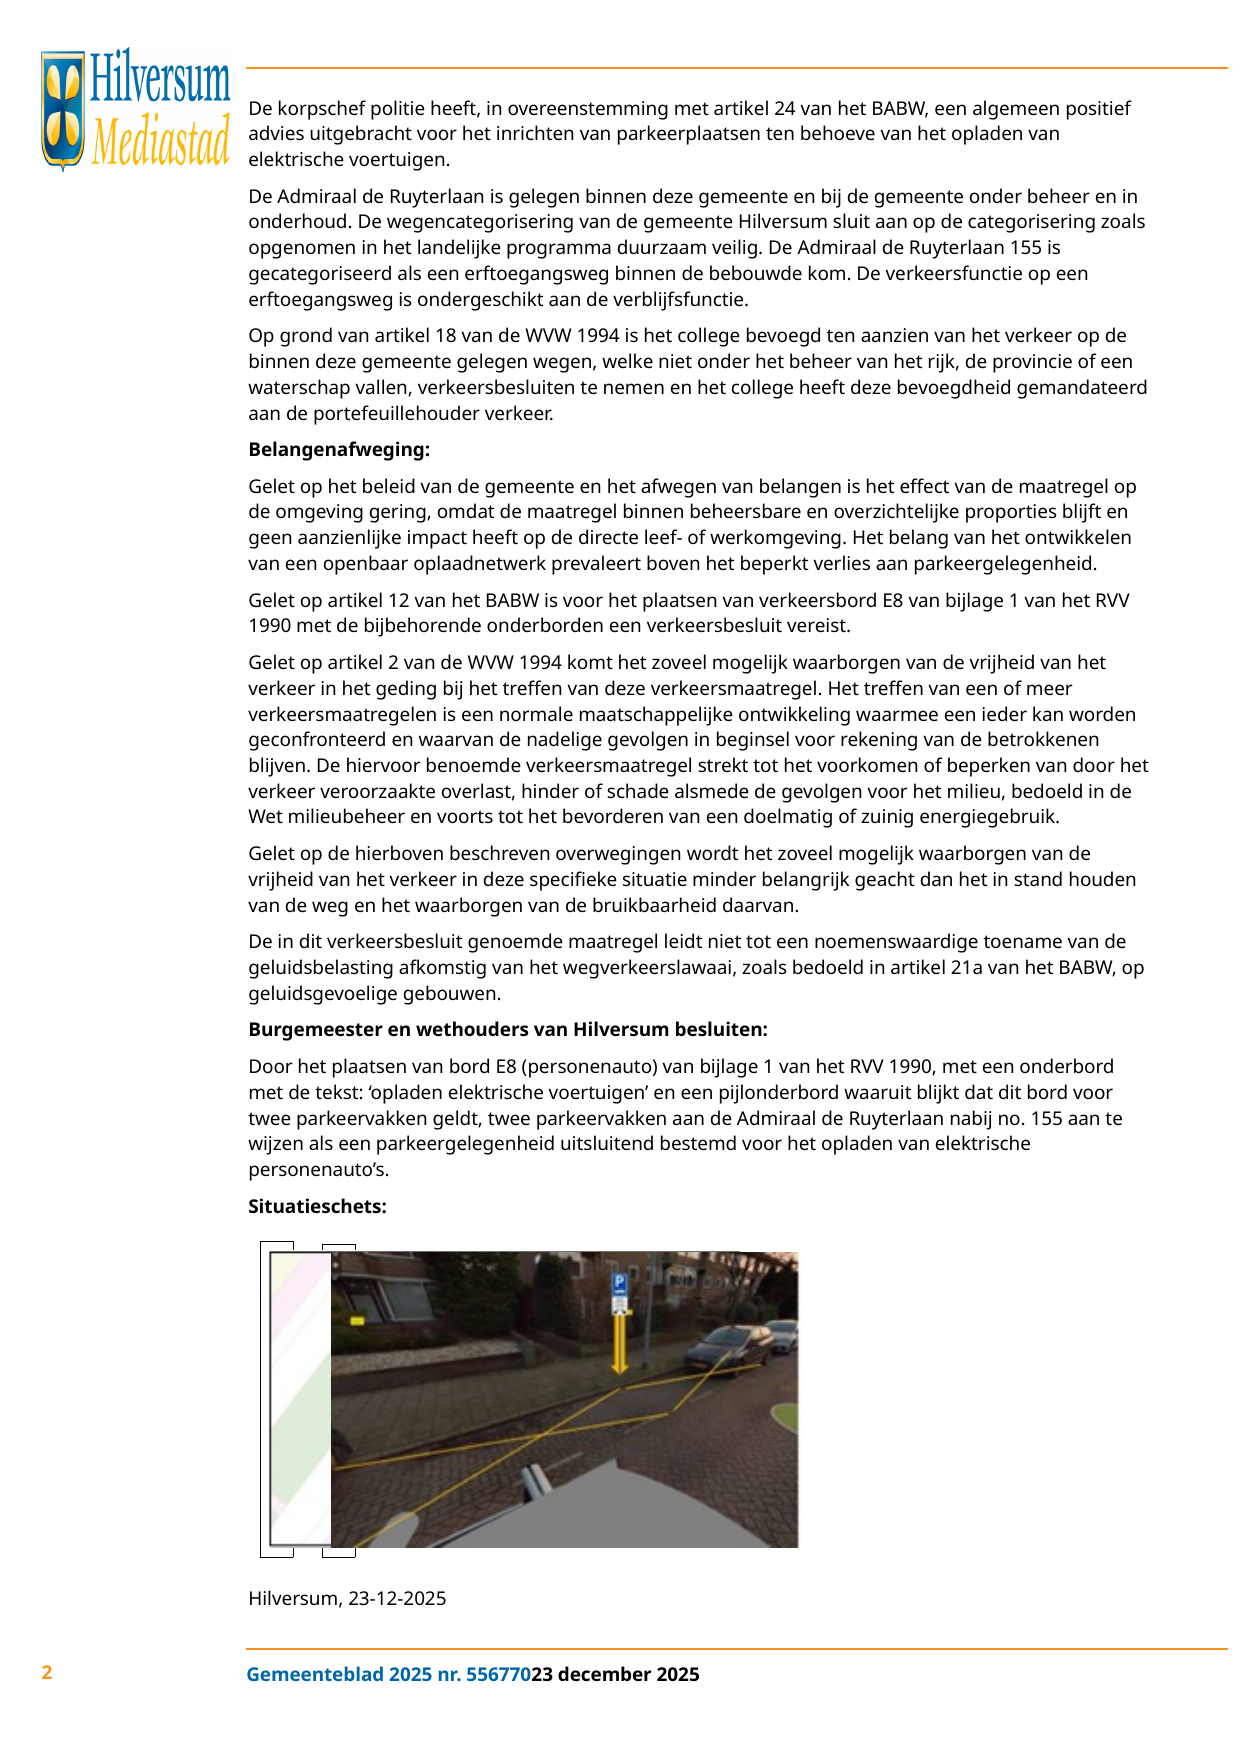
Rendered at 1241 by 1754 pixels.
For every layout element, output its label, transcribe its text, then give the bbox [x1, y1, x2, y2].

text Gelet op artikel 2 van de WVW 1994 komt het zoveel mogelijk waarborgen van de vrijheid van het verkeer in het geding bij het treffen van deze verkeersmaatregel. Het treffen van een of meer verkeersmaatregelen is een normale maatschappelijke ontwikkeling waarmee een ieder kan worden geconfronteerd en waarvan de nadelige gevolgen in beginsel voor rekening van de betrokkenen blijven. De hiervoor benoemde verkeersmaatregel strekt tot het voorkomen of beperken van door het verkeer veroorzaakte overlast, hinder of schade alsmede de gevolgen voor het milieu, bedoeld in de Wet milieubeheer en voorts tot het bevorderen van een doelmatig of zuinig energiegebruik. [248, 649, 1152, 829]
text Gelet op artikel 12 van het BABW is voor het plaatsen van verkeersbord E8 van bijlage 1 van het RVV 1990 met de bijbehorende onderborden een verkeersbesluit vereist. [248, 587, 1152, 638]
text Belangenafweging: [248, 436, 1152, 462]
text Situatieschets: [248, 1193, 1152, 1218]
text De in dit verkeersbesluit genoemde maatregel leidt niet tot een noemenswaardige toename van de geluidsbelasting afkomstig van het wegverkeerslawaai, zoals bedoeld in artikel 21a van het BABW, op geluidsgevoelige gebouwen. [248, 928, 1152, 1006]
picture [41, 47, 231, 172]
text Op grond van artikel 18 van de WVW 1994 is het college bevoegd ten aanzien van het verkeer op de binnen deze gemeente gelegen wegen, welke niet onder het beheer van het rijk, de provincie of een waterschap vallen, verkeersbesluiten te nemen en het college heeft deze bevoegdheid gemandateerd aan de portefeuillehouder verkeer. [248, 322, 1152, 425]
text De Admiraal de Ruyterlaan is gelegen binnen deze gemeente en bij de gemeente onder beheer en in onderhoud. De wegencategorisering van de gemeente Hilversum sluit aan op de categorisering zoals opgenomen in het landelijke programma duurzaam veilig. De Admiraal de Ruyterlaan 155 is gecategoriseerd als een erftoegangsweg binnen de bebouwde kom. De verkeersfunctie op een erftoegangsweg is ondergeschikt aan de verblijfsfunctie. [248, 183, 1152, 312]
text De korpschef politie heeft, in overeenstemming met artikel 24 van het BABW, een algemeen positief advies uitgebracht voor het inrichten van parkeerplaatsen ten behoeve van het opladen van elektrische voertuigen. [248, 95, 1152, 172]
text Gelet op het beleid van de gemeente en het afwegen van belangen is het effect van de maatregel op de omgeving gering, omdat de maatregel binnen beheersbare en overzichtelijke proporties blijft en geen aanzienlijke impact heeft op de directe leef- of werkomgeving. Het belang van het ontwikkelen van een openbaar oplaadnetwerk prevaleert boven het beperkt verlies aan parkeergelegenheid. [248, 473, 1152, 576]
text Door het plaatsen van bord E8 (personenauto) van bijlage 1 van het RVV 1990, met een onderbord met de tekst: ‘opladen elektrische voertuigen’ en een pijlonderbord waaruit blijkt dat dit bord voor twee parkeervakken geldt, twee parkeervakken aan de Admiraal de Ruyterlaan nabij no. 155 aan te wijzen als een parkeergelegenheid uitsluitend bestemd voor het opladen van elektrische personenauto’s. [248, 1053, 1152, 1182]
picture [268, 1250, 804, 1548]
text Burgemeester en wethouders van Hilversum besluiten: [248, 1017, 1152, 1042]
text Hilversum, 23-12-2025 [248, 1585, 1152, 1611]
text Gelet op de hierboven beschreven overwegingen wordt het zoveel mogelijk waarborgen van de vrijheid van het verkeer in deze specifieke situatie minder belangrijk geacht dan het in stand houden van de weg en het waarborgen van de bruikbaarheid daarvan. [248, 840, 1152, 917]
